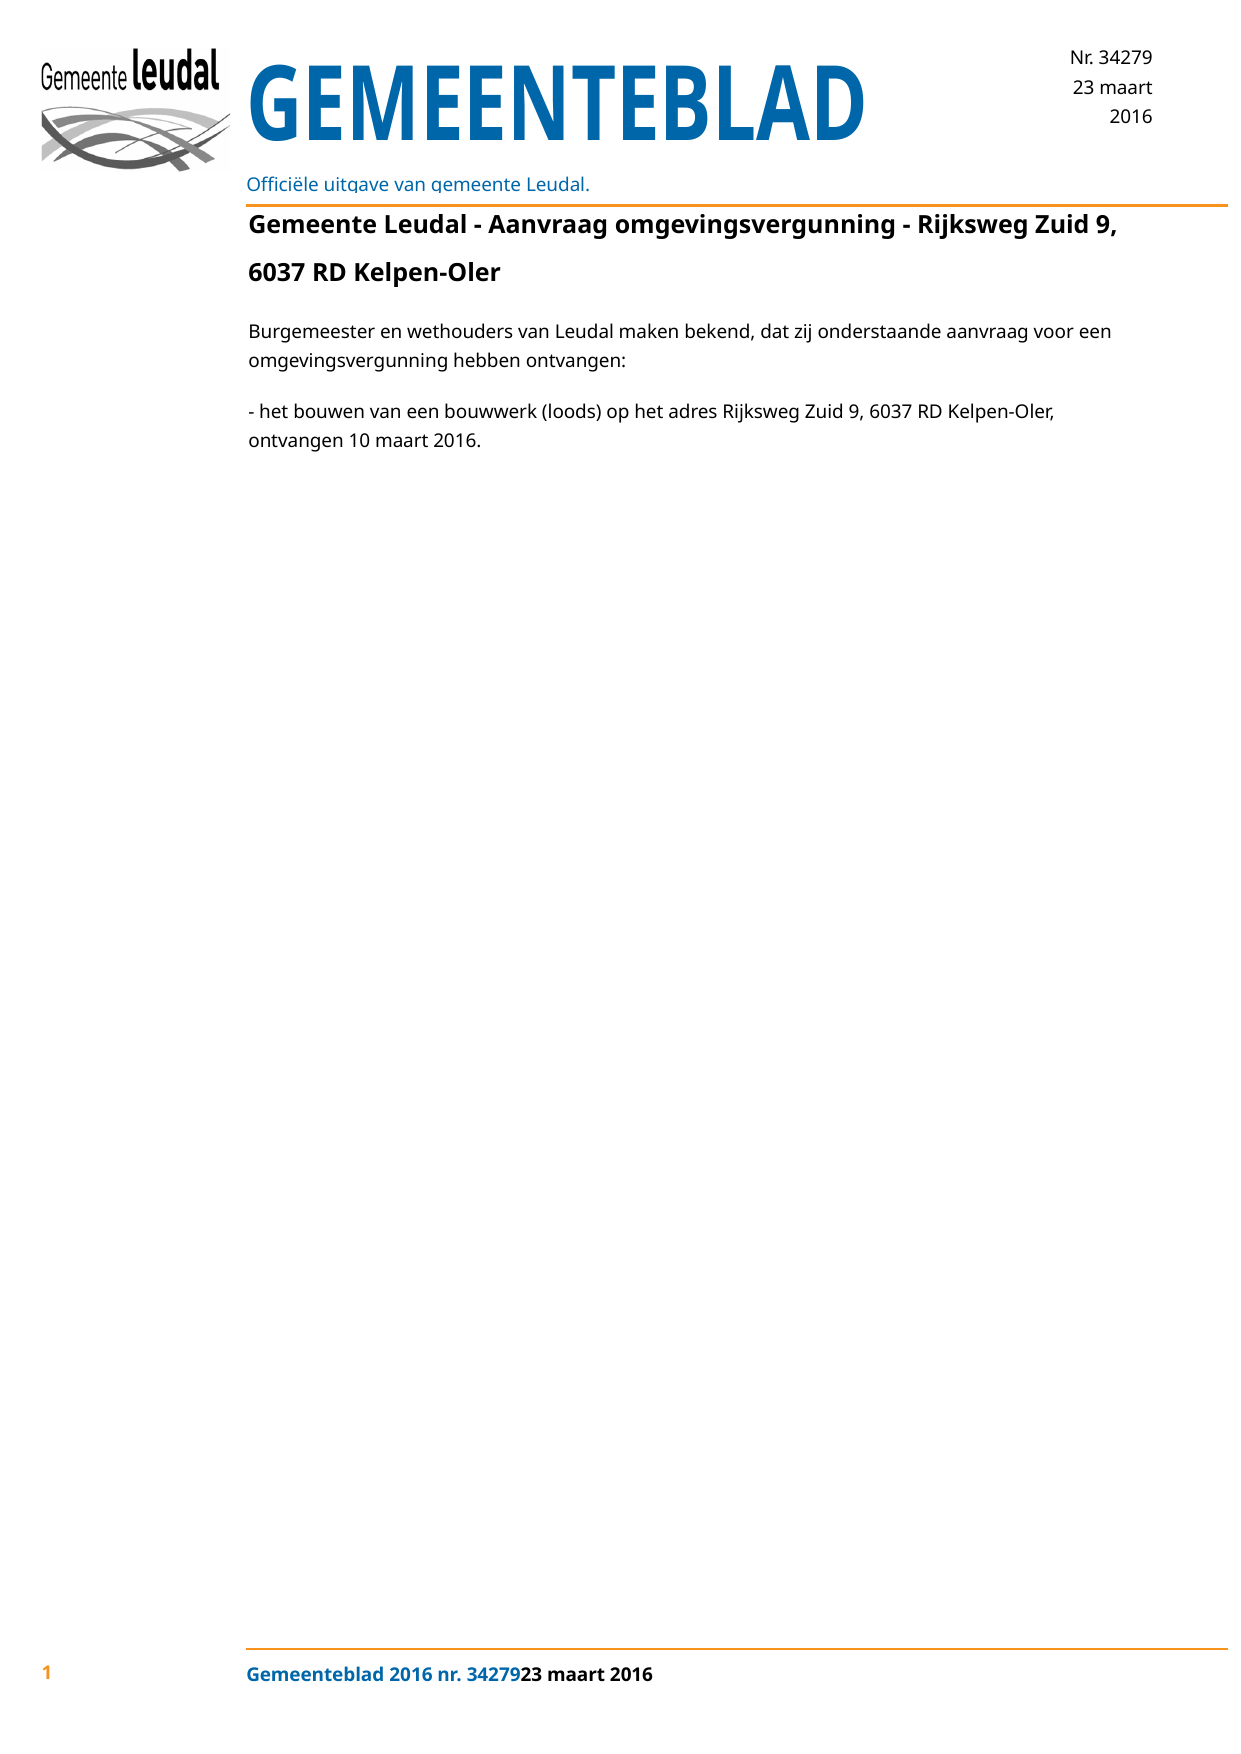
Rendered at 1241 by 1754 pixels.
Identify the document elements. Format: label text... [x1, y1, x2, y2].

picture [41, 47, 231, 172]
text - het bouwen van een bouwwerk (loods) op het adres Rijksweg Zuid 9, 6037 RD Kelpen-Oler, ontvangen 10 maart 2016. [248, 398, 1152, 453]
text Gemeente Leudal - Aanvraag omgevingsvergunning - Rijksweg Zuid 9, 6037 RD Kelpen-Oler [248, 207, 1152, 288]
text Burgemeester en wethouders van Leudal maken bekend, dat zij onderstaande aanvraag voor een omgevingsvergunning hebben ontvangen: [248, 318, 1152, 373]
